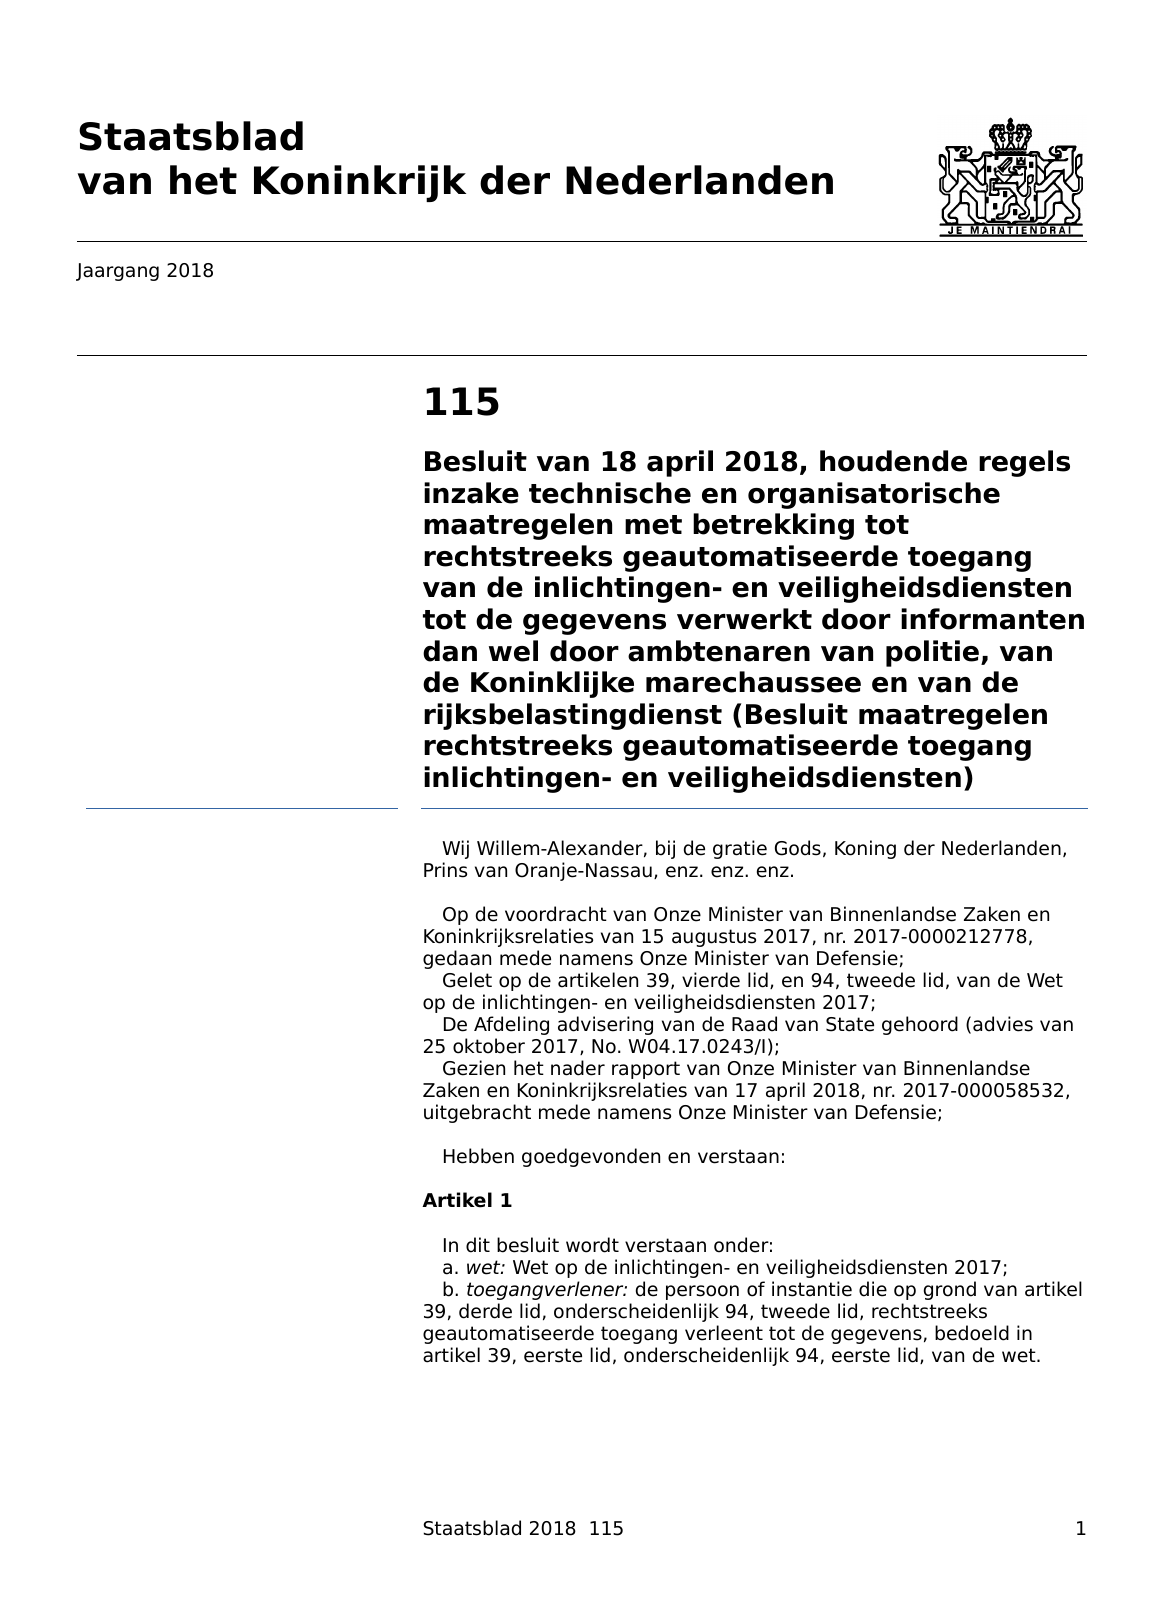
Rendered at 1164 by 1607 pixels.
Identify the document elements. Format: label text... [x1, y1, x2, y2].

picture [936, 115, 1087, 240]
text b. toegangverlener: de persoon of instantie die op grond van artikel 39, derde lid, onderscheidenlijk 94, tweede lid, rechtstreeks geautomatiseerde toegang verleent tot de gegevens, bedoeld in artikel 39, eerste lid, onderscheidenlijk 94, eerste lid, van de wet. [422, 1278, 1087, 1366]
text Wij Willem-Alexander, bij de gratie Gods, Koning der Nederlanden, Prins van Oranje-Nassau, enz. enz. enz. [422, 838, 1087, 882]
text In dit besluit wordt verstaan onder: [422, 1234, 1087, 1257]
text Besluit van 18 april 2018, houdende regels inzake technische en organisatorische maatregelen met betrekking tot rechtstreeks geautomatiseerde toegang van de inlichtingen- en veiligheidsdiensten tot de gegevens verwerkt door informanten dan wel door ambtenaren van politie, van de Koninklijke marechaussee en van de rijksbelastingdienst (Besluit maatregelen rechtstreeks geautomatiseerde toegang inlichtingen- en veiligheidsdiensten) [422, 447, 1087, 794]
text Hebben goedgevonden en verstaan: [422, 1146, 1087, 1168]
text a. wet: Wet op de inlichtingen- en veiligheidsdiensten 2017; [422, 1257, 1087, 1278]
subtitle 115 [422, 381, 1087, 424]
table_header Staatsblad van het Koninkrijk der Nederlanden [77, 100, 886, 241]
text Op de voordracht van Onze Minister van Binnenlandse Zaken en Koninkrijksrelaties van 15 augustus 2017, nr. 2017-0000212778, gedaan mede namens Onze Minister van Defensie; [422, 904, 1087, 970]
text De Afdeling advisering van de Raad van State gehoord (advies van 25 oktober 2017, No. W04.17.0243/I); [422, 1014, 1087, 1058]
subtitle Artikel 1 [422, 1190, 1087, 1212]
text Gezien het nader rapport van Onze Minister van Binnenlandse Zaken en Koninkrijksrelaties van 17 april 2018, nr. 2017-000058532, uitgebracht mede namens Onze Minister van Defensie; [422, 1058, 1087, 1124]
table_header [886, 100, 1087, 241]
text Gelet op de artikelen 39, vierde lid, en 94, tweede lid, van de Wet op de inlichtingen- en veiligheidsdiensten 2017; [422, 970, 1087, 1014]
table_cell Jaargang 2018 [77, 242, 1087, 355]
